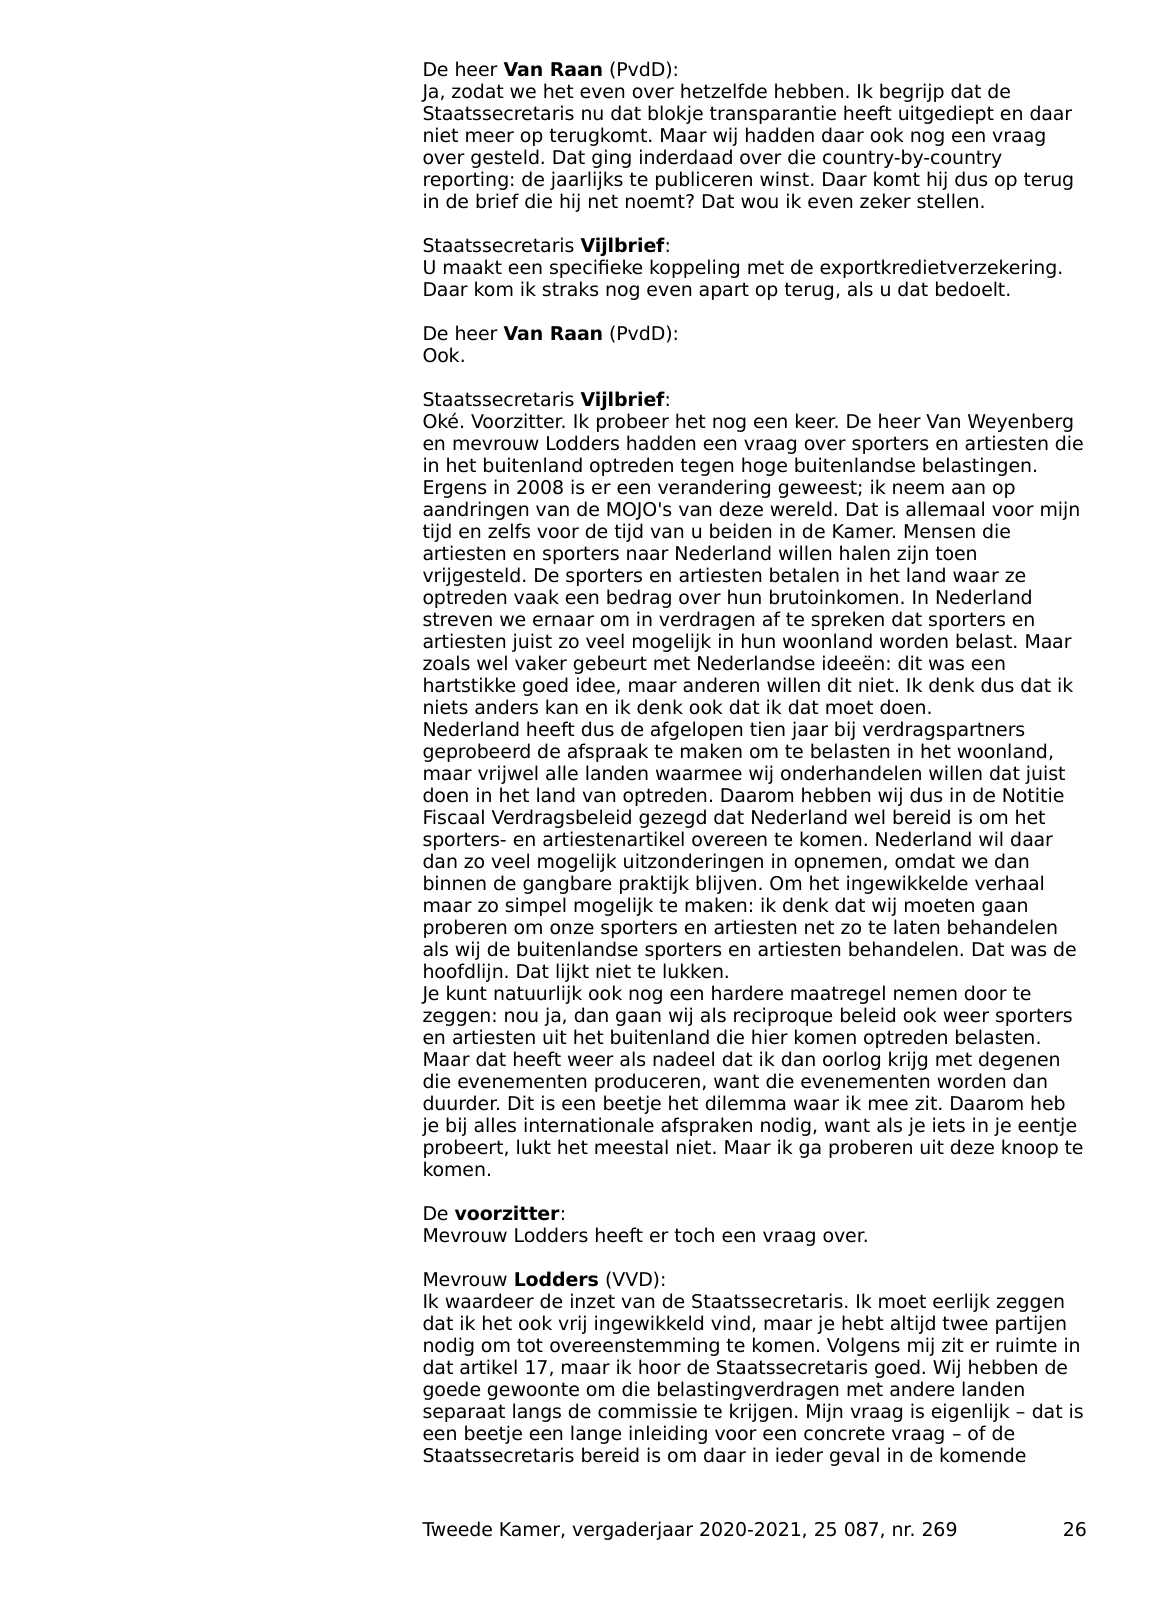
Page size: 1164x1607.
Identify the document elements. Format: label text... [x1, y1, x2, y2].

text De heer Van Raan (PvdD): [422, 323, 1087, 345]
text Staatssecretaris Vijlbrief: [422, 235, 1087, 257]
text De heer Van Raan (PvdD): [422, 59, 1087, 81]
text Oké. Voorzitter. Ik probeer het nog een keer. De heer Van Weyenberg en mevrouw Lodders hadden een vraag over sporters en artiesten die in het buitenland optreden tegen hoge buitenlandse belastingen. Ergens in 2008 is er een verandering geweest; ik neem aan op aandringen van de MOJO's van deze wereld. Dat is allemaal voor mijn tijd en zelfs voor de tijd van u beiden in de Kamer. Mensen die artiesten en sporters naar Nederland willen halen zijn toen vrijgesteld. De sporters en artiesten betalen in het land waar ze optreden vaak een bedrag over hun brutoinkomen. In Nederland streven we ernaar om in verdragen af te spreken dat sporters en artiesten juist zo veel mogelijk in hun woonland worden belast. Maar zoals wel vaker gebeurt met Nederlandse ideeën: dit was een hartstikke goed idee, maar anderen willen dit niet. Ik denk dus dat ik niets anders kan en ik denk ook dat ik dat moet doen. [422, 411, 1087, 719]
text Ik waardeer de inzet van de Staatssecretaris. Ik moet eerlijk zeggen dat ik het ook vrij ingewikkeld vind, maar je hebt altijd twee partijen nodig om tot overeenstemming te komen. Volgens mij zit er ruimte in dat artikel 17, maar ik hoor de Staatssecretaris goed. Wij hebben de goede gewoonte om die belastingverdragen met andere landen separaat langs de commissie te krijgen. Mijn vraag is eigenlijk – dat is een beetje een lange inleiding voor een concrete vraag – of de Staatssecretaris bereid is om daar in ieder geval in de komende [422, 1291, 1087, 1467]
text Mevrouw Lodders heeft er toch een vraag over. [422, 1225, 1087, 1247]
text U maakt een specifieke koppeling met de exportkredietverzekering. Daar kom ik straks nog even apart op terug, als u dat bedoelt. [422, 257, 1087, 301]
text Staatssecretaris Vijlbrief: [422, 389, 1087, 411]
text De voorzitter: [422, 1203, 1087, 1225]
text Mevrouw Lodders (VVD): [422, 1269, 1087, 1291]
text Ja, zodat we het even over hetzelfde hebben. Ik begrijp dat de Staatssecretaris nu dat blokje transparantie heeft uitgediept en daar niet meer op terugkomt. Maar wij hadden daar ook nog een vraag over gesteld. Dat ging inderdaad over die country-by-country reporting: de jaarlijks te publiceren winst. Daar komt hij dus op terug in de brief die hij net noemt? Dat wou ik even zeker stellen. [422, 81, 1087, 213]
text Je kunt natuurlijk ook nog een hardere maatregel nemen door te zeggen: nou ja, dan gaan wij als reciproque beleid ook weer sporters en artiesten uit het buitenland die hier komen optreden belasten. Maar dat heeft weer als nadeel dat ik dan oorlog krijg met degenen die evenementen produceren, want die evenementen worden dan duurder. Dit is een beetje het dilemma waar ik mee zit. Daarom heb je bij alles internationale afspraken nodig, want als je iets in je eentje probeert, lukt het meestal niet. Maar ik ga proberen uit deze knoop te komen. [422, 983, 1087, 1181]
text Ook. [422, 345, 1087, 367]
text Nederland heeft dus de afgelopen tien jaar bij verdragspartners geprobeerd de afspraak te maken om te belasten in het woonland, maar vrijwel alle landen waarmee wij onderhandelen willen dat juist doen in het land van optreden. Daarom hebben wij dus in de Notitie Fiscaal Verdragsbeleid gezegd dat Nederland wel bereid is om het sporters- en artiestenartikel overeen te komen. Nederland wil daar dan zo veel mogelijk uitzonderingen in opnemen, omdat we dan binnen de gangbare praktijk blijven. Om het ingewikkelde verhaal maar zo simpel mogelijk te maken: ik denk dat wij moeten gaan proberen om onze sporters en artiesten net zo te laten behandelen als wij de buitenlandse sporters en artiesten behandelen. Dat was de hoofdlijn. Dat lijkt niet te lukken. [422, 719, 1087, 983]
